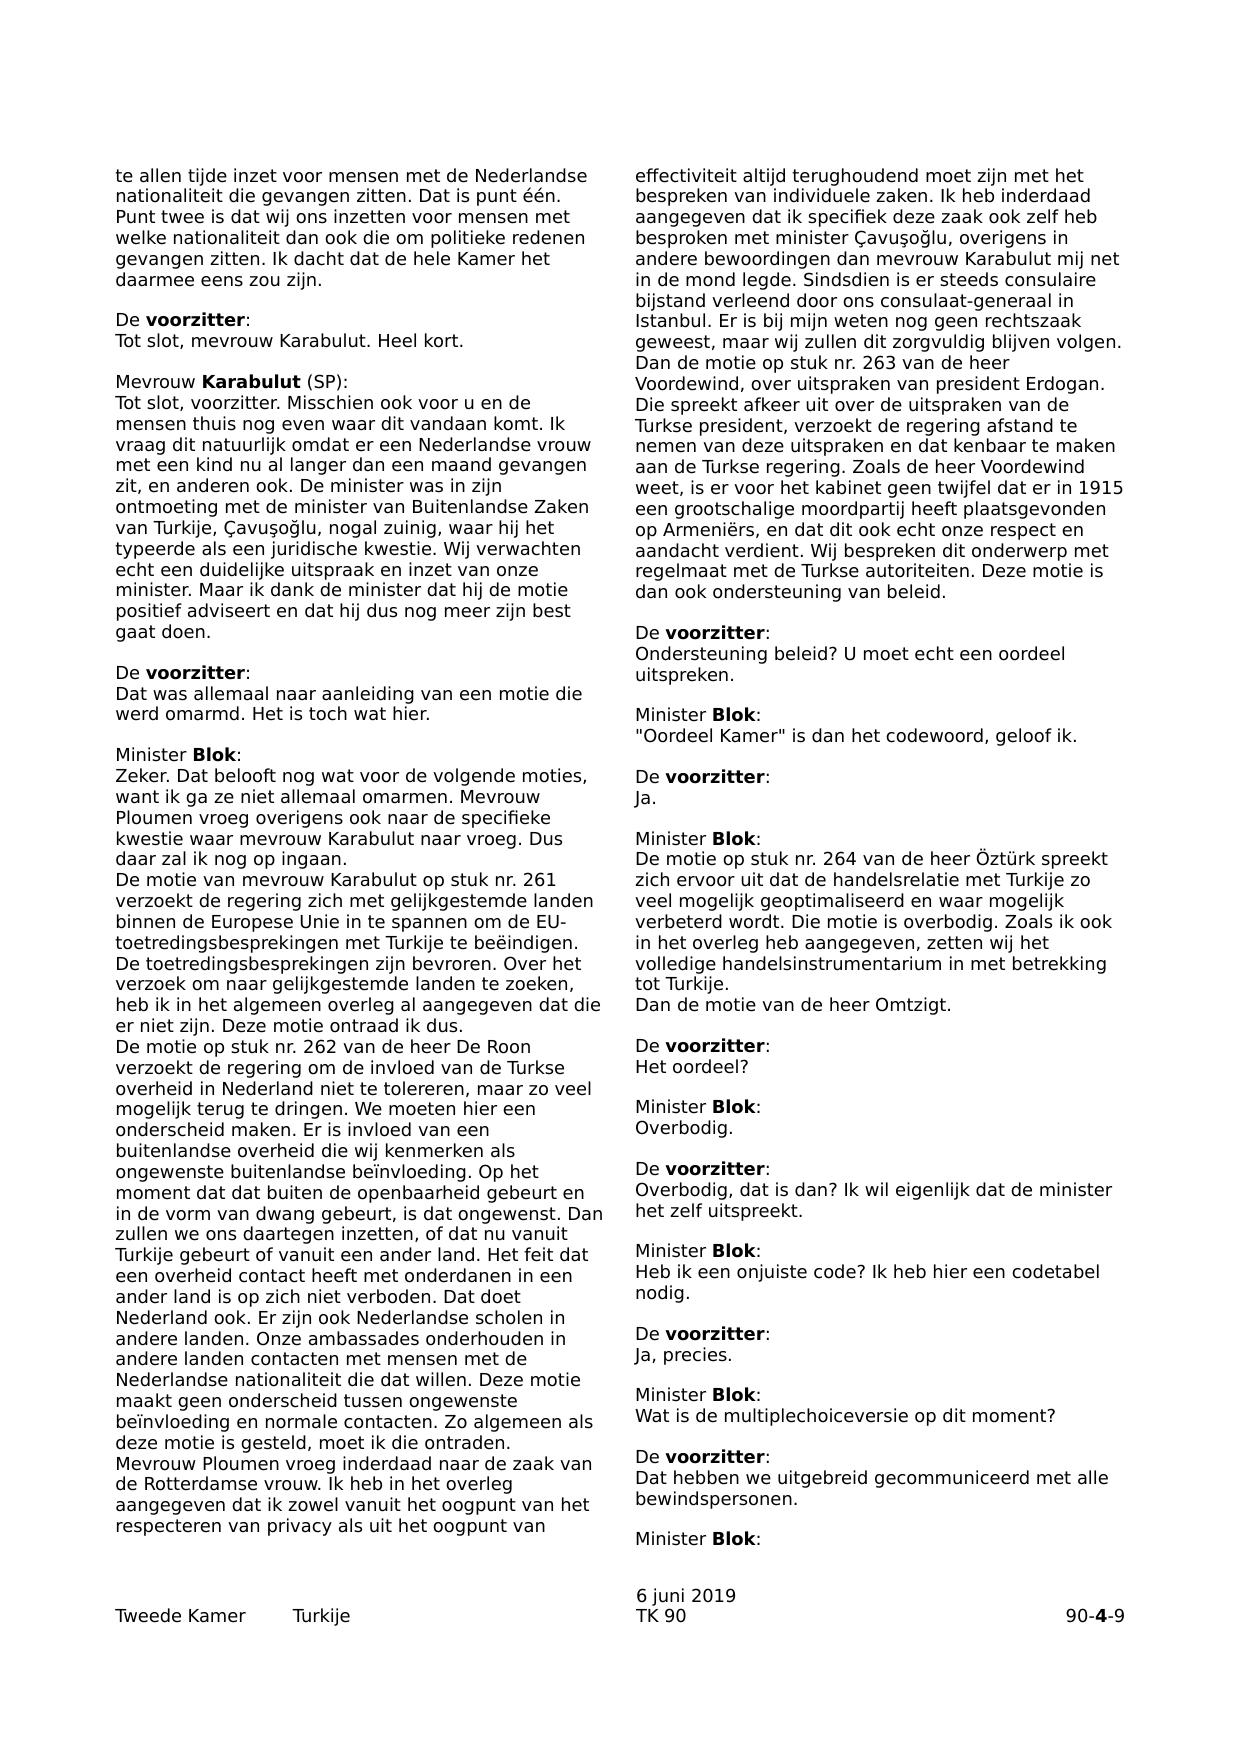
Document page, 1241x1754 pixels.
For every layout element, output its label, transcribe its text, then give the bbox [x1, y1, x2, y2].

text Dan de motie op stuk nr. 263 van de heer Voordewind, over uitspraken van president Erdogan. Die spreekt afkeer uit over de uitspraken van de Turkse president, verzoekt de regering afstand te nemen van deze uitspraken en dat kenbaar te maken aan de Turkse regering. Zoals de heer Voordewind weet, is er voor het kabinet geen twijfel dat er in 1915 een grootschalige moordpartij heeft plaatsgevonden op Armeniërs, en dat dit ook echt onze respect en aandacht verdient. Wij bespreken dit onderwerp met regelmaat met de Turkse autoriteiten. Deze motie is dan ook ondersteuning van beleid. [635, 353, 1125, 603]
text De voorzitter: [115, 663, 605, 683]
text Ja, precies. [635, 1344, 1125, 1365]
text Wat is de multiplechoiceversie op dit moment? [635, 1406, 1125, 1427]
text De voorzitter: [635, 1159, 1125, 1179]
text Ondersteuning beleid? U moet echt een oordeel uitspreken. [635, 643, 1125, 685]
text Heb ik een onjuiste code? Ik heb hier een codetabel nodig. [635, 1262, 1125, 1304]
text Minister Blok: [635, 1097, 1125, 1118]
text De voorzitter: [635, 623, 1125, 643]
text Minister Blok: [115, 745, 605, 766]
text "Oordeel Kamer" is dan het codewoord, geloof ik. [635, 726, 1125, 747]
text De motie van mevrouw Karabulut op stuk nr. 261 verzoekt de regering zich met gelijkgestemde landen binnen de Europese Unie in te spannen om de EU-toetredingsbesprekingen met Turkije te beëindigen. De toetredingsbesprekingen zijn bevroren. Over het verzoek om naar gelijkgestemde landen te zoeken, heb ik in het algemeen overleg al aangegeven dat die er niet zijn. Deze motie ontraad ik dus. [115, 870, 605, 1037]
text Minister Blok: [635, 705, 1125, 726]
text Overbodig, dat is dan? Ik wil eigenlijk dat de minister het zelf uitspreekt. [635, 1179, 1125, 1221]
text Tot slot, voorzitter. Misschien ook voor u en de mensen thuis nog even waar dit vandaan komt. Ik vraag dit natuurlijk omdat er een Nederlandse vrouw met een kind nu al langer dan een maand gevangen zit, en anderen ook. De minister was in zijn ontmoeting met de minister van Buitenlandse Zaken van Turkije, Çavuşoğlu, nogal zuinig, waar hij het typeerde als een juridische kwestie. Wij verwachten echt een duidelijke uitspraak en inzet van onze minister. Maar ik dank de minister dat hij de motie positief adviseert en dat hij dus nog meer zijn best gaat doen. [115, 393, 605, 643]
text te allen tijde inzet voor mensen met de Nederlandse nationaliteit die gevangen zitten. Dat is punt één. Punt twee is dat wij ons inzetten voor mensen met welke nationaliteit dan ook die om politieke redenen gevangen zitten. Ik dacht dat de hele Kamer het daarmee eens zou zijn. [115, 165, 605, 290]
text Minister Blok: [635, 1385, 1125, 1406]
text Overbodig. [635, 1118, 1125, 1139]
text De voorzitter: [115, 310, 605, 331]
text Dan de motie van de heer Omtzigt. [635, 995, 1125, 1016]
text Het oordeel? [635, 1056, 1125, 1077]
text Dat was allemaal naar aanleiding van een motie die werd omarmd. Het is toch wat hier. [115, 683, 605, 725]
text Dat hebben we uitgebreid gecommuniceerd met alle bewindspersonen. [635, 1467, 1125, 1509]
text Ja. [635, 787, 1125, 808]
text Zeker. Dat belooft nog wat voor de volgende moties, want ik ga ze niet allemaal omarmen. Mevrouw Ploumen vroeg overigens ook naar de specifieke kwestie waar mevrouw Karabulut naar vroeg. Dus daar zal ik nog op ingaan. [115, 766, 605, 870]
text Mevrouw Ploumen vroeg inderdaad naar de zaak van de Rotterdamse vrouw. Ik heb in het overleg aangegeven dat ik zowel vanuit het oogpunt van het respecteren van privacy als uit het oogpunt van [115, 1453, 605, 1537]
text effectiviteit altijd terughoudend moet zijn met het bespreken van individuele zaken. Ik heb inderdaad aangegeven dat ik specifiek deze zaak ook zelf heb besproken met minister Çavuşoğlu, overigens in andere bewoordingen dan mevrouw Karabulut mij net in de mond legde. Sindsdien is er steeds consulaire bijstand verleend door ons consulaat-generaal in Istanbul. Er is bij mijn weten nog geen rechtszaak geweest, maar wij zullen dit zorgvuldig blijven volgen. [635, 165, 1125, 353]
text De voorzitter: [635, 1447, 1125, 1467]
text Mevrouw Karabulut (SP): [115, 372, 605, 393]
text De voorzitter: [635, 1324, 1125, 1344]
text De motie op stuk nr. 262 van de heer De Roon verzoekt de regering om de invloed van de Turkse overheid in Nederland niet te tolereren, maar zo veel mogelijk terug te dringen. We moeten hier een onderscheid maken. Er is invloed van een buitenlandse overheid die wij kenmerken als ongewenste buitenlandse beïnvloeding. Op het moment dat dat buiten de openbaarheid gebeurt en in de vorm van dwang gebeurt, is dat ongewenst. Dan zullen we ons daartegen inzetten, of dat nu vanuit Turkije gebeurt of vanuit een ander land. Het feit dat een overheid contact heeft met onderdanen in een ander land is op zich niet verboden. Dat doet Nederland ook. Er zijn ook Nederlandse scholen in andere landen. Onze ambassades onderhouden in andere landen contacten met mensen met de Nederlandse nationaliteit die dat willen. Deze motie maakt geen onderscheid tussen ongewenste beïnvloeding en normale contacten. Zo algemeen als deze motie is gesteld, moet ik die ontraden. [115, 1037, 605, 1453]
text De voorzitter: [635, 767, 1125, 787]
text Minister Blok: [635, 1241, 1125, 1262]
text De voorzitter: [635, 1036, 1125, 1056]
text De motie op stuk nr. 264 van de heer Öztürk spreekt zich ervoor uit dat de handelsrelatie met Turkije zo veel mogelijk geoptimaliseerd en waar mogelijk verbeterd wordt. Die motie is overbodig. Zoals ik ook in het overleg heb aangegeven, zetten wij het volledige handelsinstrumentarium in met betrekking tot Turkije. [635, 849, 1125, 995]
text Minister Blok: [635, 828, 1125, 849]
text Minister Blok: [635, 1529, 1125, 1550]
text Tot slot, mevrouw Karabulut. Heel kort. [115, 331, 605, 352]
